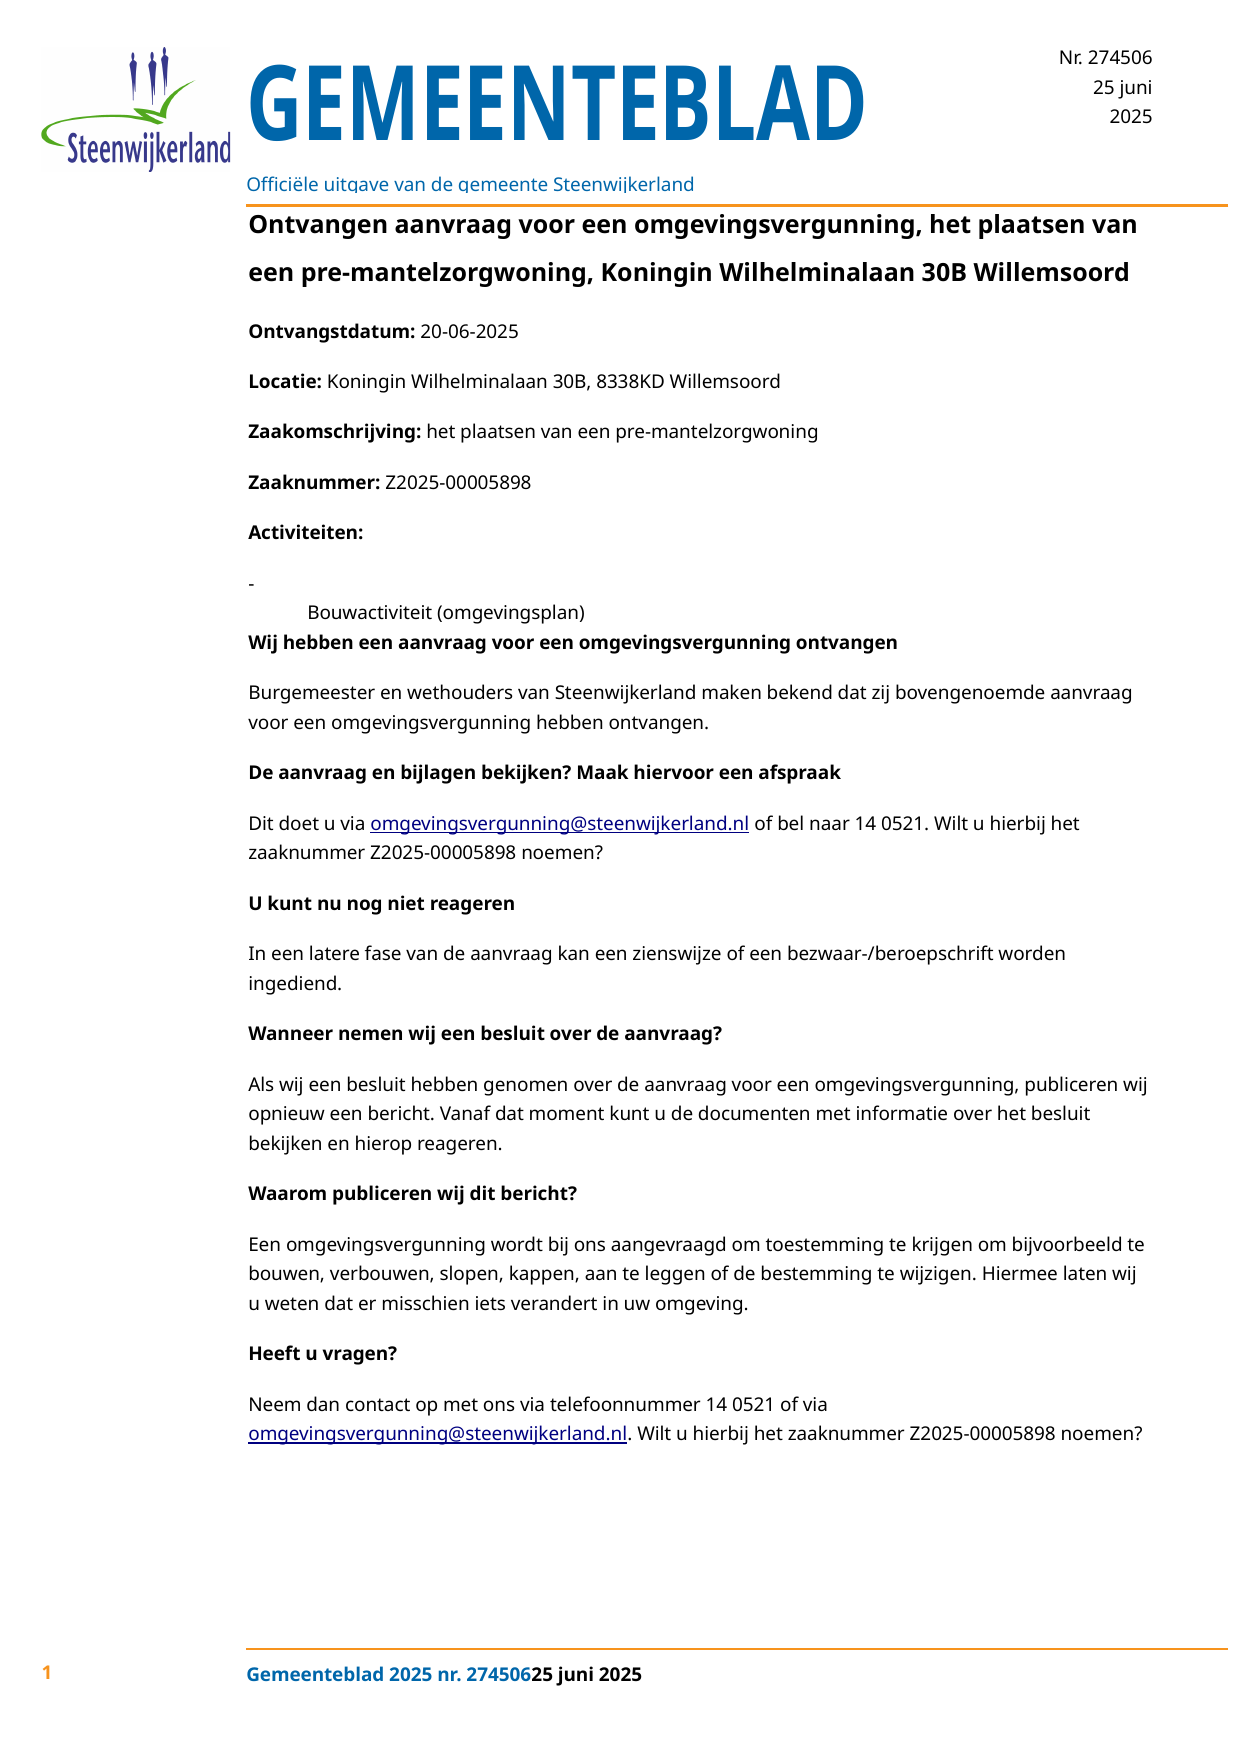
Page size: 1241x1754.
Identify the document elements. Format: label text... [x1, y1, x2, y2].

picture [41, 47, 231, 172]
text Ontvangen aanvraag voor een omgevingsvergunning, het plaatsen van een pre-mantelzorgwoning, Koningin Wilhelminalaan 30B Willemsoord [248, 207, 1152, 288]
list Bouwactiviteit (omgevingsplan) [248, 599, 1152, 625]
text Een omgevingsvergunning wordt bij ons aangevraagd om toestemming te krijgen om bijvoorbeeld te bouwen, verbouwen, slopen, kappen, aan te leggen of de bestemming te wijzigen. Hiermee laten wij u weten dat er misschien iets verandert in uw omgeving. [248, 1231, 1152, 1316]
text Zaaknummer: Z2025-00005898 [248, 469, 1152, 495]
text In een latere fase van de aanvraag kan een zienswijze of een bezwaar-/beroepschrift worden ingediend. [248, 940, 1152, 996]
text Ontvangstdatum: 20-06-2025 [248, 318, 1152, 344]
text Wij hebben een aanvraag voor een omgevingsvergunning ontvangen [248, 629, 1152, 655]
text Als wij een besluit hebben genomen over de aanvraag voor een omgevingsvergunning, publiceren wij opnieuw een bericht. Vanaf dat moment kunt u de documenten met informatie over het besluit bekijken en hierop reageren. [248, 1071, 1152, 1156]
text Dit doet u via omgevingsvergunning@steenwijkerland.nl of bel naar 14 0521. Wilt u hierbij het zaaknummer Z2025-00005898 noemen? [248, 810, 1152, 865]
text Burgemeester en wethouders van Steenwijkerland maken bekend dat zij bovengenoemde aanvraag voor een omgevingsvergunning hebben ontvangen. [248, 679, 1152, 735]
text De aanvraag en bijlagen bekijken? Maak hiervoor een afspraak [248, 759, 1152, 785]
text Neem dan contact op met ons via telefoonnummer 14 0521 of via omgevingsvergunning@steenwijkerland.nl. Wilt u hierbij het zaaknummer Z2025-00005898 noemen? [248, 1391, 1152, 1446]
text Wanneer nemen wij een besluit over de aanvraag? [248, 1020, 1152, 1046]
text Waarom publiceren wij dit bericht? [248, 1180, 1152, 1206]
text Heeft u vragen? [248, 1340, 1152, 1366]
text Zaakomschrijving: het plaatsen van een pre-mantelzorgwoning [248, 419, 1152, 444]
text Activiteiten: [248, 519, 1152, 545]
text U kunt nu nog niet reageren [248, 890, 1152, 916]
text Locatie: Koningin Wilhelminalaan 30B, 8338KD Willemsoord [248, 368, 1152, 394]
